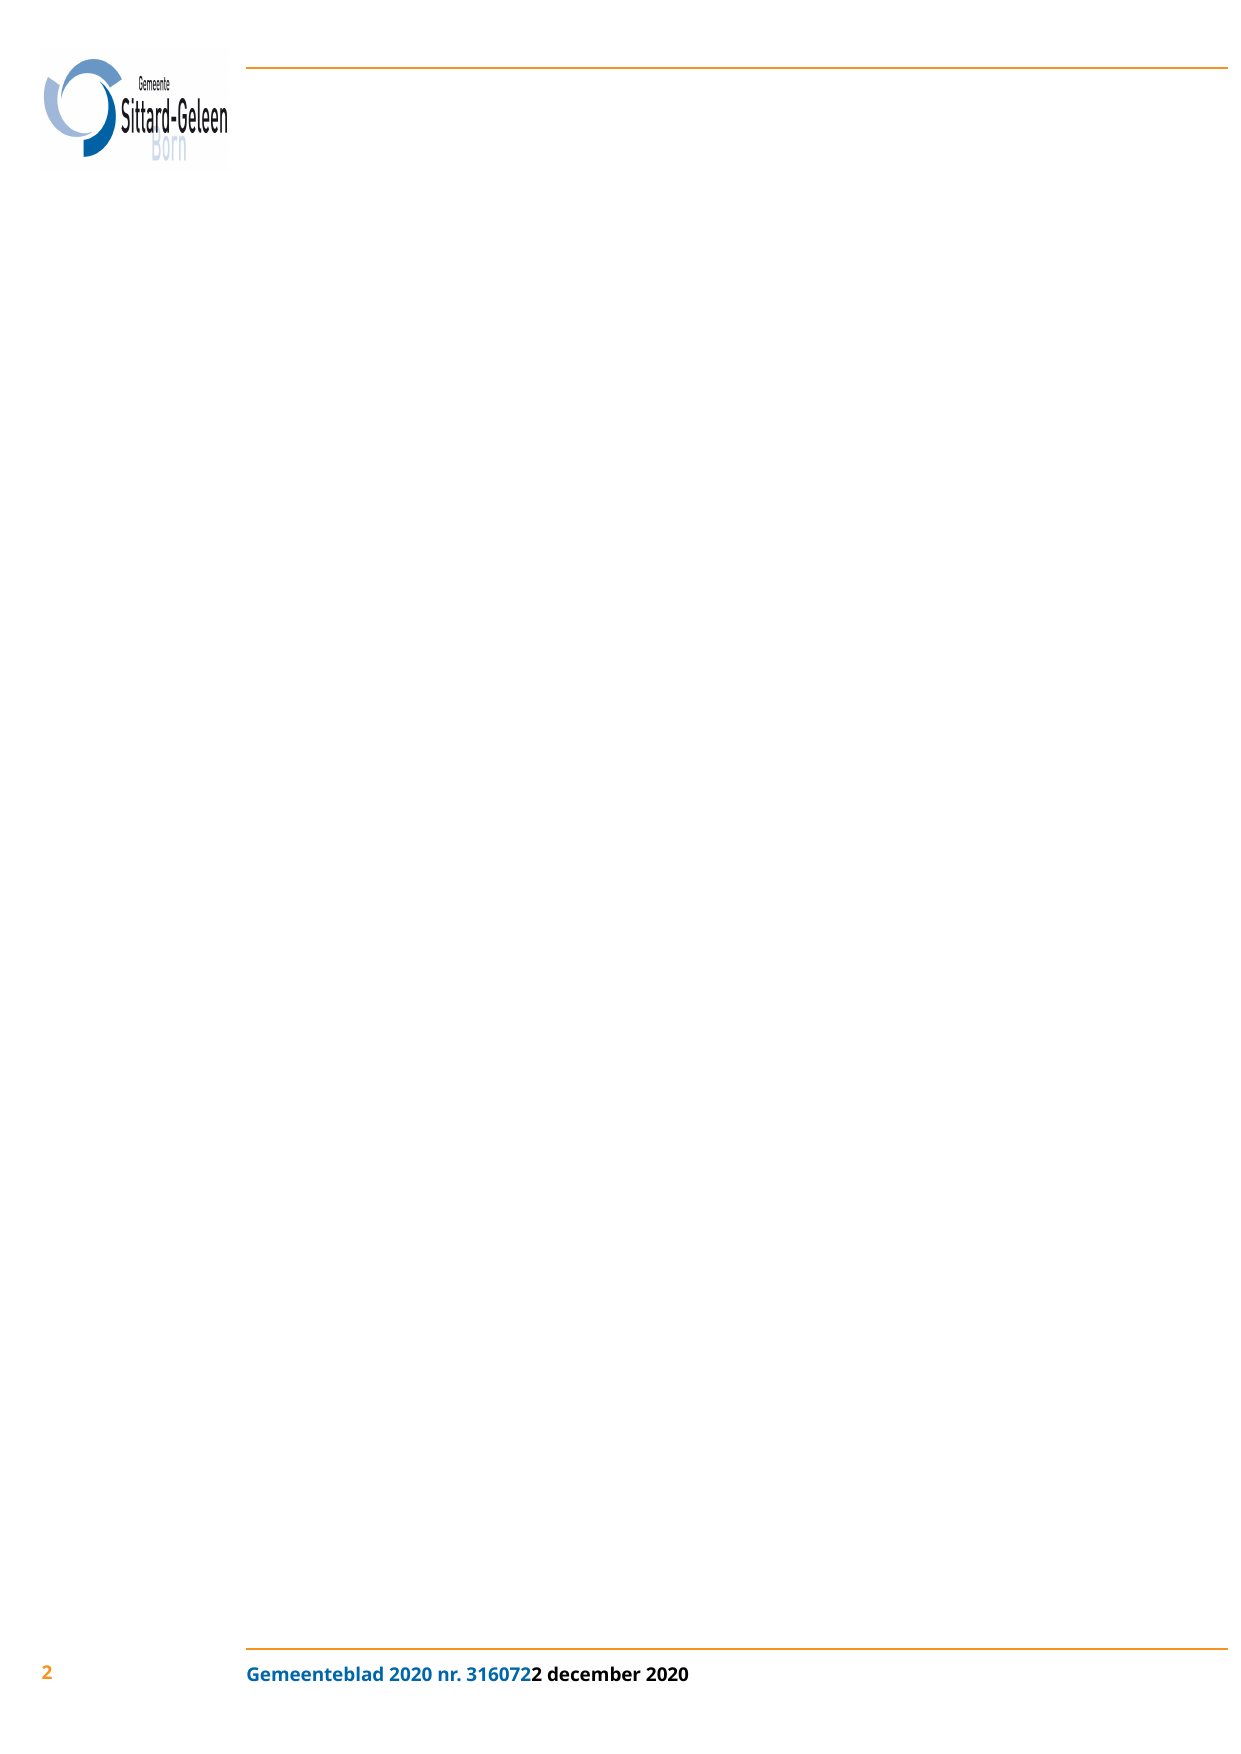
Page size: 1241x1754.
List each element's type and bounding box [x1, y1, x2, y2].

picture [41, 47, 231, 172]
